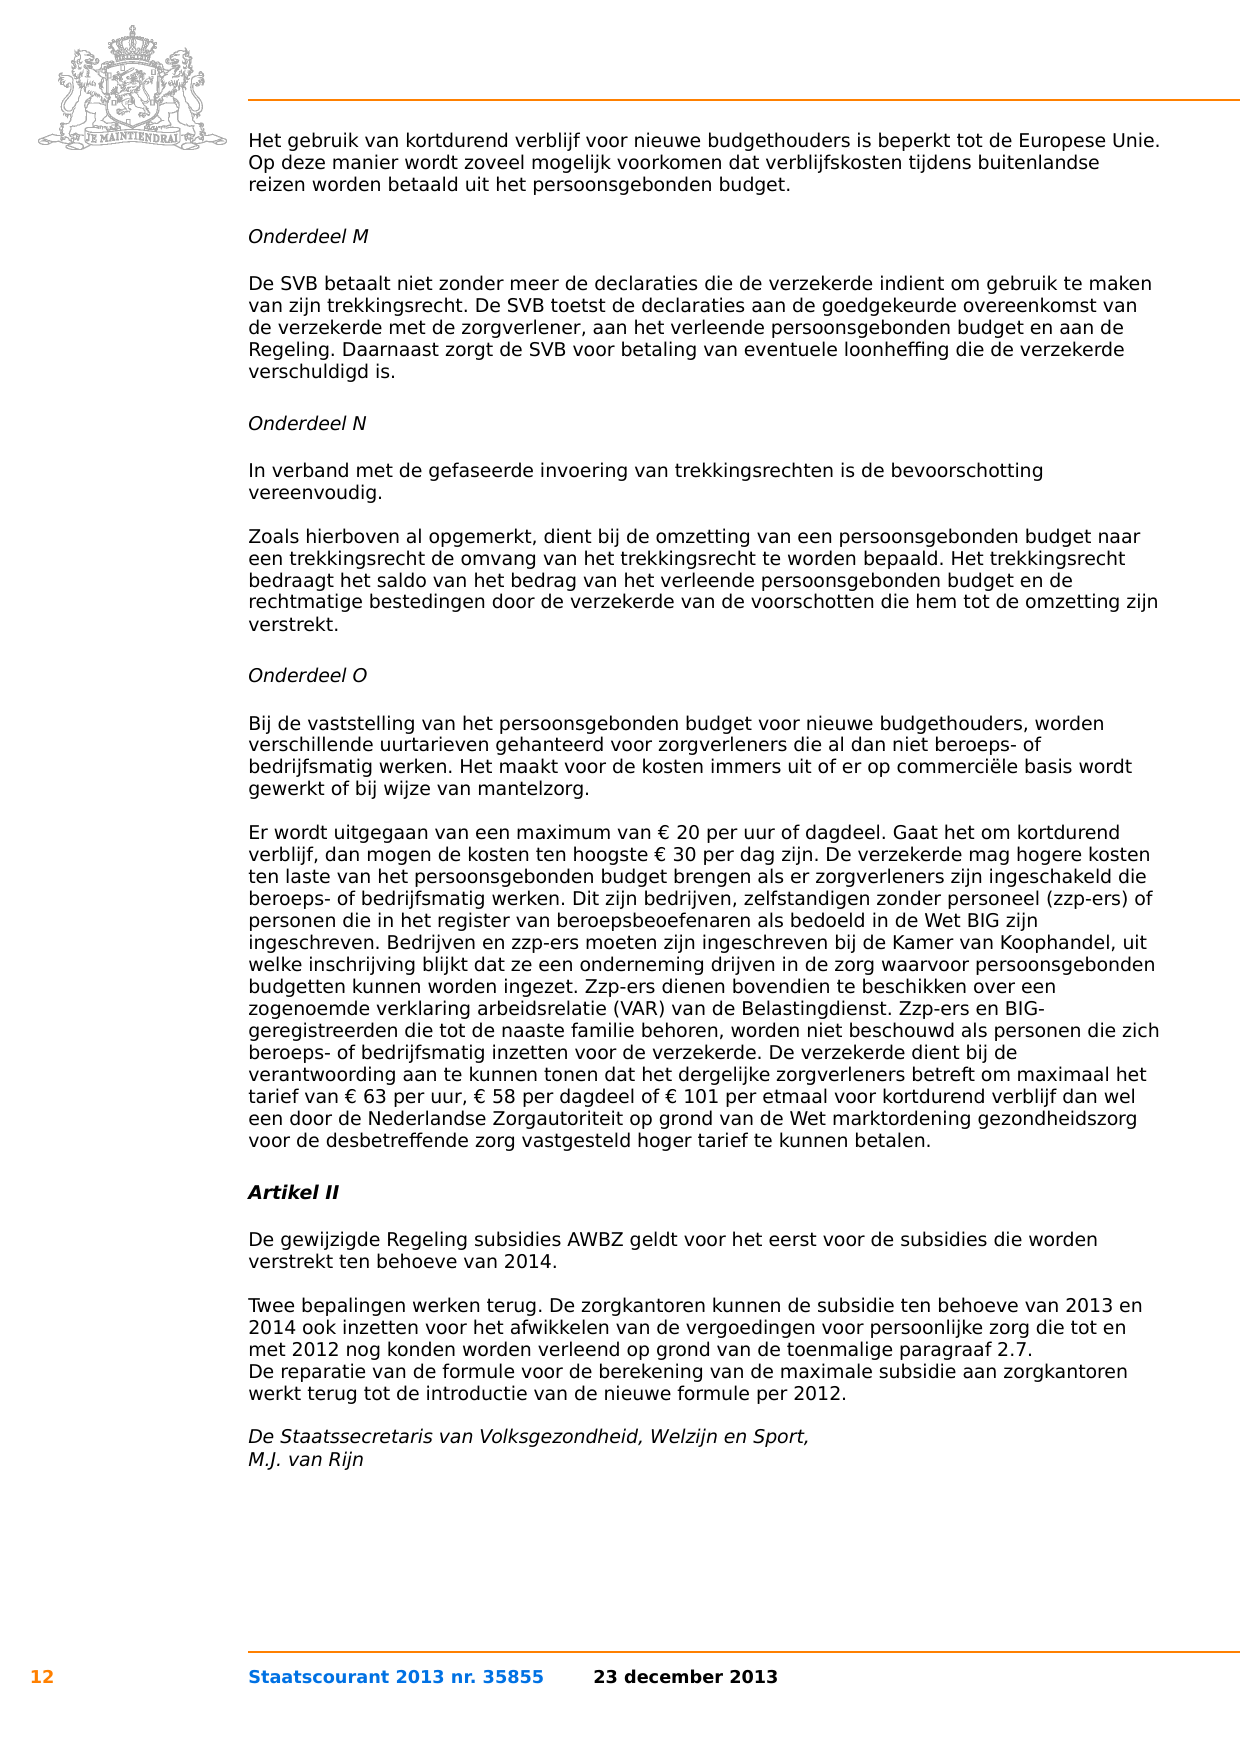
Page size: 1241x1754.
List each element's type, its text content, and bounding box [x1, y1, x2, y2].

subtitle Onderdeel M [248, 226, 1163, 248]
subtitle Onderdeel O [248, 665, 1163, 687]
text In verband met de gefaseerde invoering van trekkingsrechten is de bevoorschotting vereenvoudig. [248, 460, 1163, 504]
text De Staatssecretaris van Volksgezondheid, Welzijn en Sport, M.J. van Rijn [248, 1426, 1163, 1470]
text Zoals hierboven al opgemerkt, dient bij de omzetting van een persoonsgebonden budget naar een trekkingsrecht de omvang van het trekkingsrecht te worden bepaald. Het trekkingsrecht bedraagt het saldo van het bedrag van het verleende persoonsgebonden budget en de rechtmatige bestedingen door de verzekerde van de voorschotten die hem tot de omzetting zijn verstrekt. [248, 526, 1163, 635]
text Het gebruik van kortdurend verblijf voor nieuwe budgethouders is beperkt tot de Europese Unie. Op deze manier wordt zoveel mogelijk voorkomen dat verblijfskosten tijdens buitenlandse reizen worden betaald uit het persoonsgebonden budget. [248, 130, 1163, 196]
picture [38, 25, 227, 150]
text De gewijzigde Regeling subsidies AWBZ geldt voor het eerst voor de subsidies die worden verstrekt ten behoeve van 2014. [248, 1229, 1163, 1273]
text Twee bepalingen werken terug. De zorgkantoren kunnen de subsidie ten behoeve van 2013 en 2014 ook inzetten voor het afwikkelen van de vergoedingen voor persoonlijke zorg die tot en met 2012 nog konden worden verleend op grond van de toenmalige paragraaf 2.7. [248, 1295, 1163, 1361]
subtitle Onderdeel N [248, 413, 1163, 435]
text Er wordt uitgegaan van een maximum van € 20 per uur of dagdeel. Gaat het om kortdurend verblijf, dan mogen de kosten ten hoogste € 30 per dag zijn. De verzekerde mag hogere kosten ten laste van het persoonsgebonden budget brengen als er zorgverleners zijn ingeschakeld die beroeps- of bedrijfsmatig werken. Dit zijn bedrijven, zelfstandigen zonder personeel (zzp-ers) of personen die in het register van beroepsbeoefenaren als bedoeld in de Wet BIG zijn ingeschreven. Bedrijven en zzp-ers moeten zijn ingeschreven bij de Kamer van Koophandel, uit welke inschrijving blijkt dat ze een onderneming drijven in de zorg waarvoor persoonsgebonden budgetten kunnen worden ingezet. Zzp-ers dienen bovendien te beschikken over een zogenoemde verklaring arbeidsrelatie (VAR) van de Belastingdienst. Zzp-ers en BIG-geregistreerden die tot de naaste familie behoren, worden niet beschouwd als personen die zich beroeps- of bedrijfsmatig inzetten voor de verzekerde. De verzekerde dient bij de verantwoording aan te kunnen tonen dat het dergelijke zorgverleners betreft om maximaal het tarief van € 63 per uur, € 58 per dagdeel of € 101 per etmaal voor kortdurend verblijf dan wel een door de Nederlandse Zorgautoriteit op grond van de Wet marktordening gezondheidszorg voor de desbetreffende zorg vastgesteld hoger tarief te kunnen betalen. [248, 822, 1163, 1152]
text De SVB betaalt niet zonder meer de declaraties die de verzekerde indient om gebruik te maken van zijn trekkingsrecht. De SVB toetst de declaraties aan de goedgekeurde overeenkomst van de verzekerde met de zorgverlener, aan het verleende persoonsgebonden budget en aan de Regeling. Daarnaast zorgt de SVB voor betaling van eventuele loonheffing die de verzekerde verschuldigd is. [248, 273, 1163, 383]
subtitle Artikel II [248, 1182, 1163, 1204]
text Bij de vaststelling van het persoonsgebonden budget voor nieuwe budgethouders, worden verschillende uurtarieven gehanteerd voor zorgverleners die al dan niet beroeps- of bedrijfsmatig werken. Het maakt voor de kosten immers uit of er op commerciële basis wordt gewerkt of bij wijze van mantelzorg. [248, 712, 1163, 800]
text De reparatie van de formule voor de berekening van de maximale subsidie aan zorgkantoren werkt terug tot de introductie van de nieuwe formule per 2012. [248, 1361, 1163, 1404]
